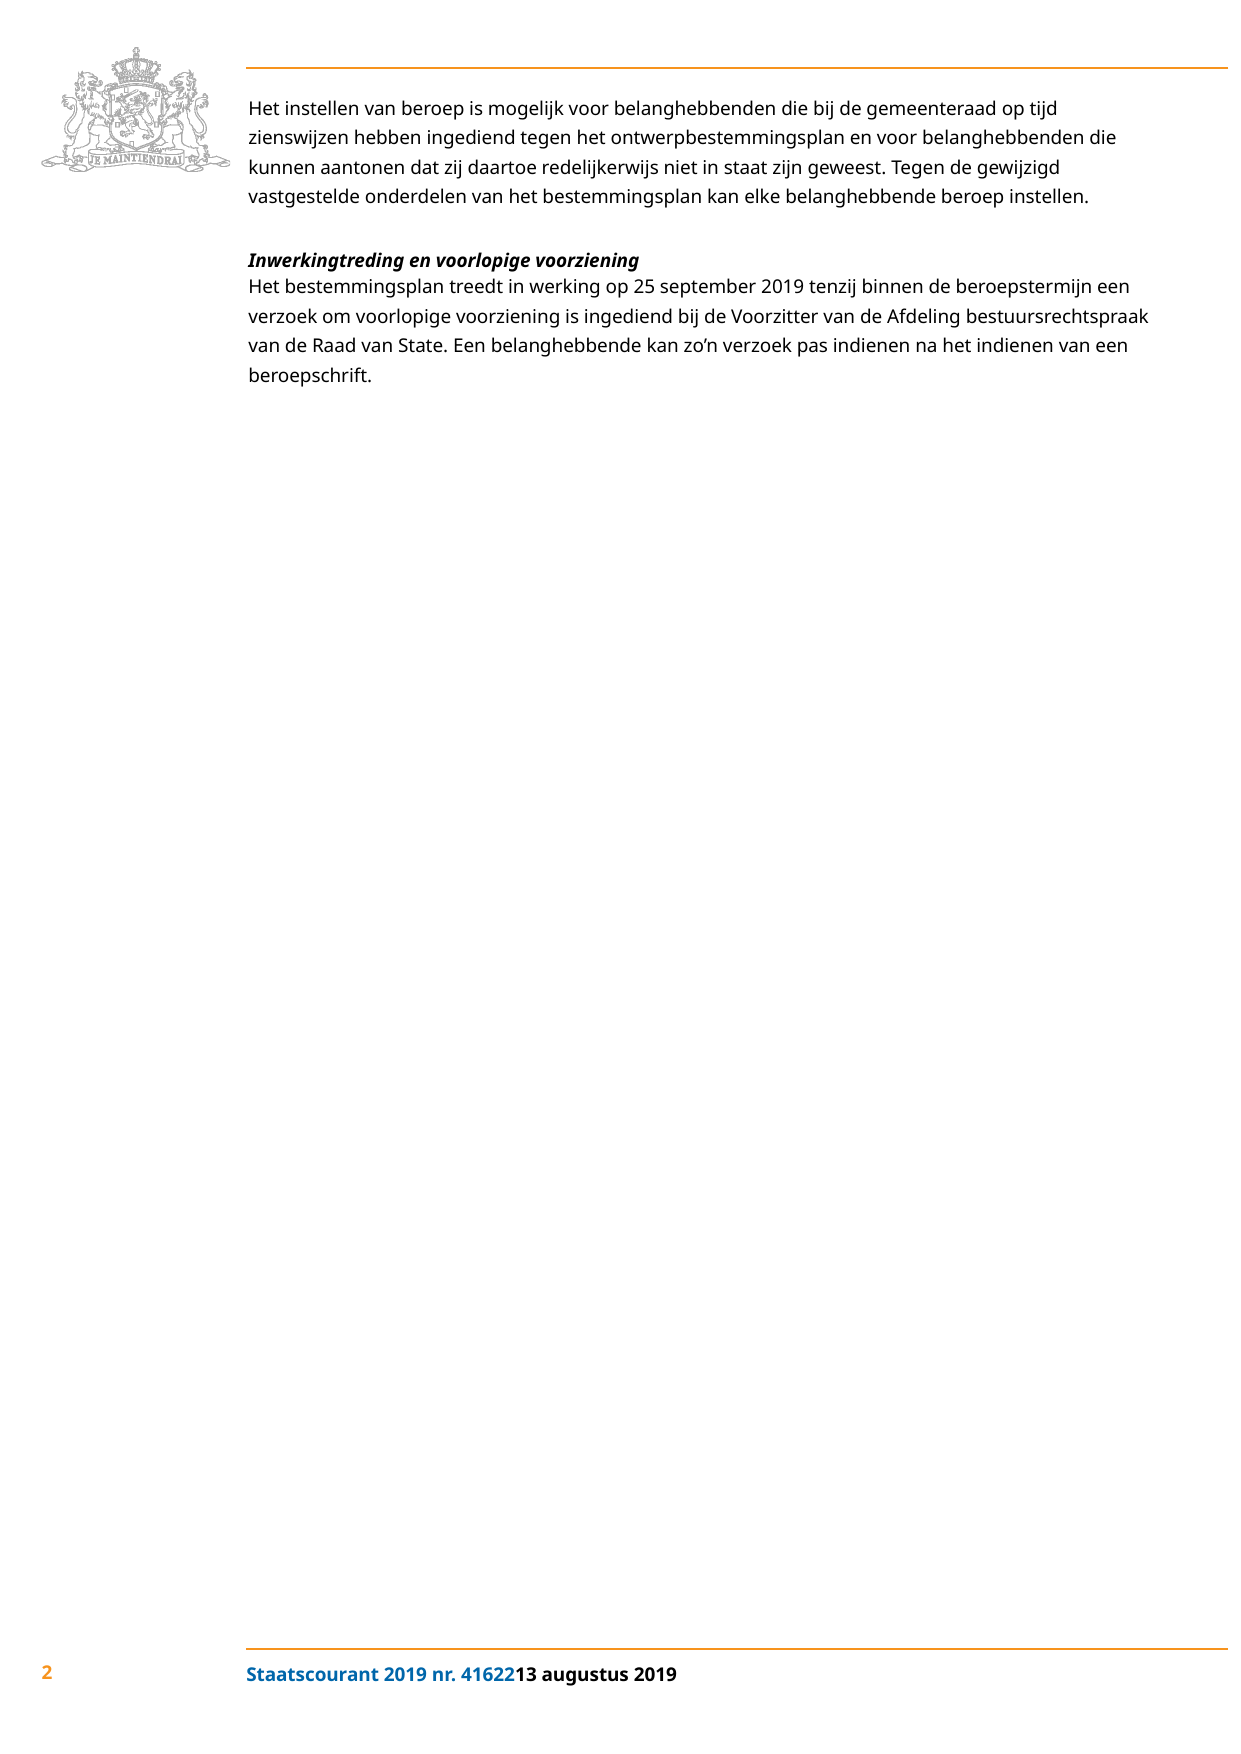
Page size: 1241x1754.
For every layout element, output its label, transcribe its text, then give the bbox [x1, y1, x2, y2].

picture [41, 47, 231, 172]
text Inwerkingtreding en voorlopige voorziening [248, 247, 1152, 273]
text Het bestemmingsplan treedt in werking op 25 september 2019 tenzij binnen de beroepstermijn een verzoek om voorlopige voorziening is ingediend bij de Voorzitter van de Afdeling bestuursrechtspraak van de Raad van State. Een belanghebbende kan zo’n verzoek pas indienen na het indienen van een beroepschrift. [248, 273, 1152, 388]
text Het instellen van beroep is mogelijk voor belanghebbenden die bij de gemeenteraad op tijd zienswijzen hebben ingediend tegen het ontwerpbestemmingsplan en voor belanghebbenden die kunnen aantonen dat zij daartoe redelijkerwijs niet in staat zijn geweest. Tegen de gewijzigd vastgestelde onderdelen van het bestemmingsplan kan elke belanghebbende beroep instellen. [248, 95, 1152, 209]
